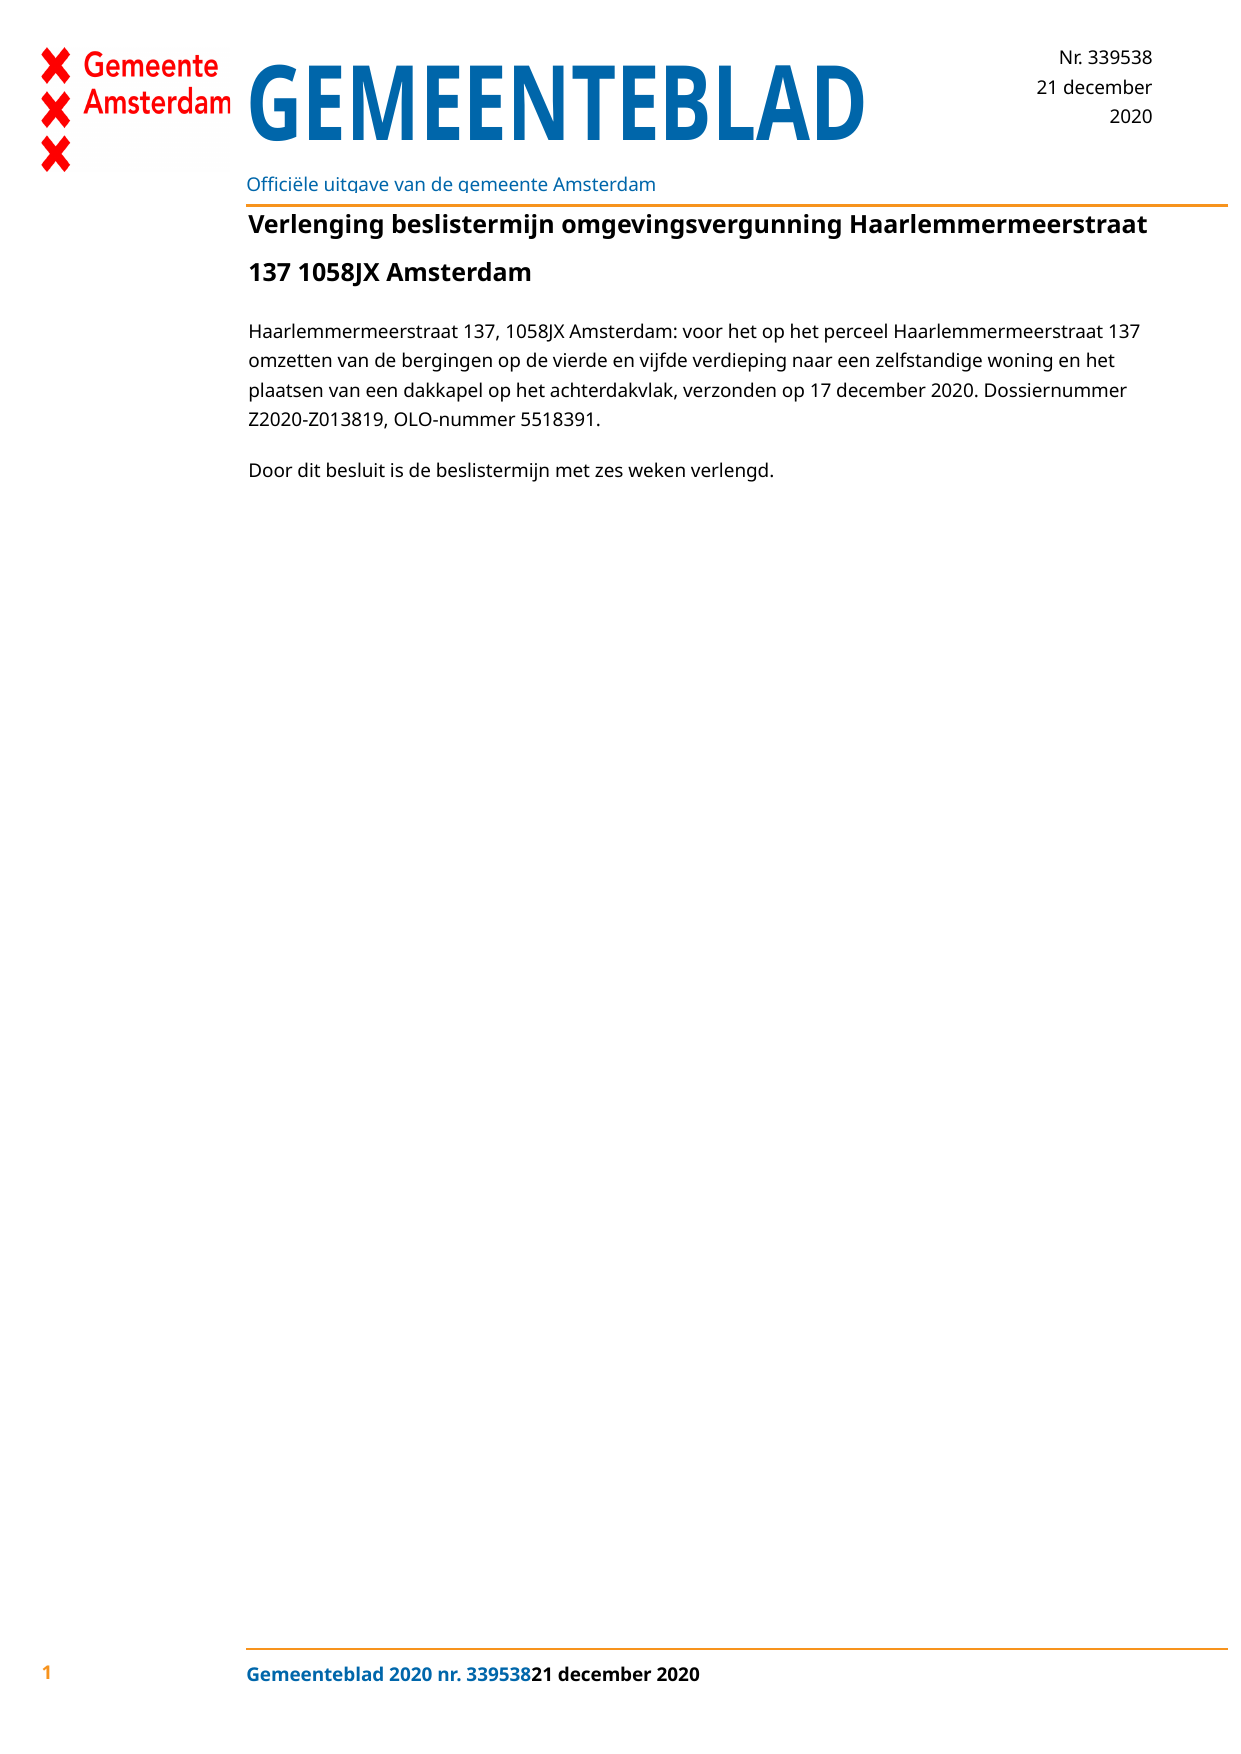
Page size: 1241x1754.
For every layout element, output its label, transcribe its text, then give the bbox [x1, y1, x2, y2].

text Door dit besluit is de beslistermijn met zes weken verlengd. [248, 457, 1152, 483]
text Verlenging beslistermijn omgevingsvergunning Haarlemmermeerstraat 137 1058JX Amsterdam [248, 207, 1152, 288]
text Haarlemmermeerstraat 137, 1058JX Amsterdam: voor het op het perceel Haarlemmermeerstraat 137 omzetten van de bergingen op de vierde en vijfde verdieping naar een zelfstandige woning en het plaatsen van een dakkapel op het achterdakvlak, verzonden op 17 december 2020. Dossiernummer Z2020-Z013819, OLO-nummer 5518391. [248, 318, 1152, 432]
picture [41, 47, 231, 172]
